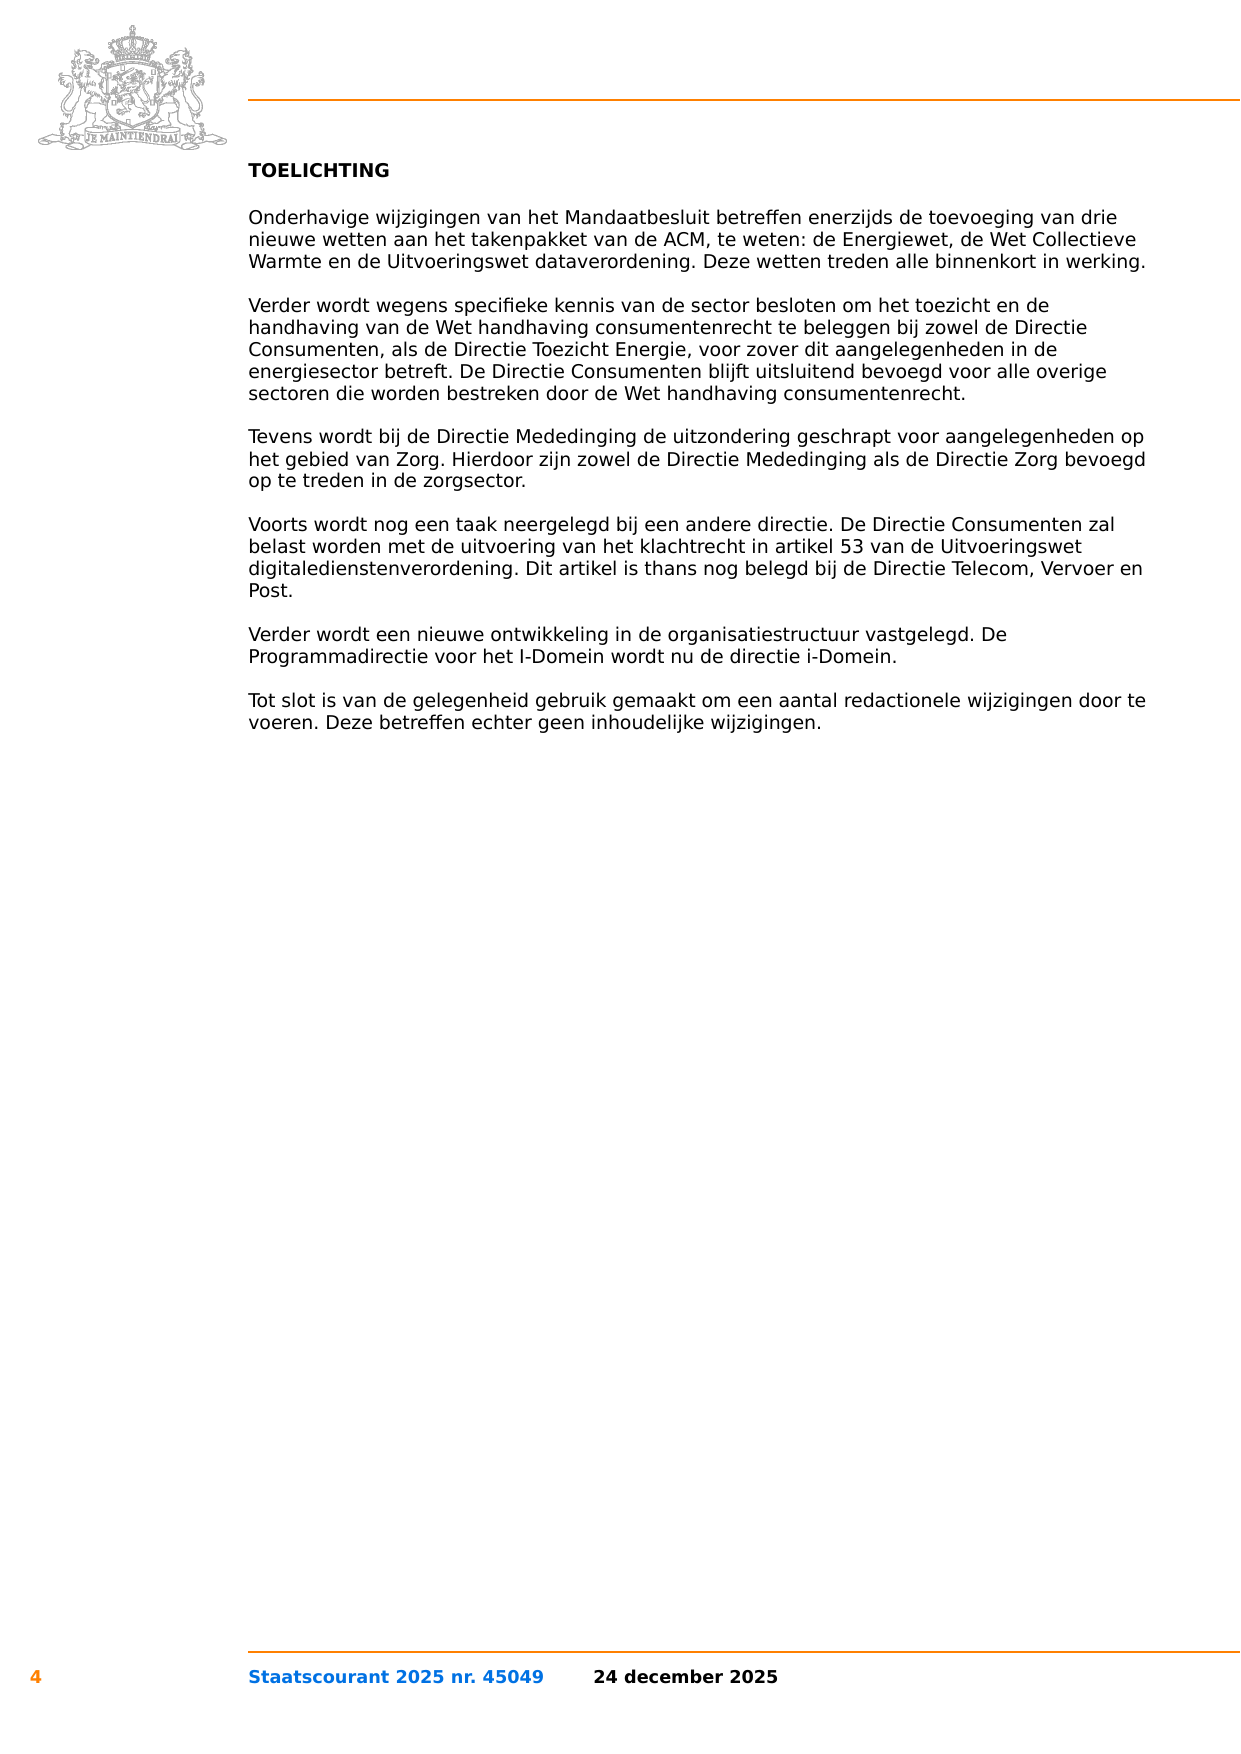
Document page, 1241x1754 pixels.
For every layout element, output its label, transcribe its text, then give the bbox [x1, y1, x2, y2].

text Tevens wordt bij de Directie Mededinging de uitzondering geschrapt voor aangelegenheden op het gebied van Zorg. Hierdoor zijn zowel de Directie Mededinging als de Directie Zorg bevoegd op te treden in de zorgsector. [248, 426, 1163, 492]
text Onderhavige wijzigingen van het Mandaatbesluit betreffen enerzijds de toevoeging van drie nieuwe wetten aan het takenpakket van de ACM, te weten: de Energiewet, de Wet Collectieve Warmte en de Uitvoeringswet dataverordening. Deze wetten treden alle binnenkort in werking. [248, 207, 1163, 273]
text Voorts wordt nog een taak neergelegd bij een andere directie. De Directie Consumenten zal belast worden met de uitvoering van het klachtrecht in artikel 53 van de Uitvoeringswet digitaledienstenverordening. Dit artikel is thans nog belegd bij de Directie Telecom, Vervoer en Post. [248, 514, 1163, 602]
text Verder wordt een nieuwe ontwikkeling in de organisatiestructuur vastgelegd. De Programmadirectie voor het I-Domein wordt nu de directie i-Domein. [248, 624, 1163, 668]
picture [38, 25, 227, 150]
text Verder wordt wegens specifieke kennis van de sector besloten om het toezicht en de handhaving van de Wet handhaving consumentenrecht te beleggen bij zowel de Directie Consumenten, als de Directie Toezicht Energie, voor zover dit aangelegenheden in de energiesector betreft. De Directie Consumenten blijft uitsluitend bevoegd voor alle overige sectoren die worden bestreken door de Wet handhaving consumentenrecht. [248, 295, 1163, 404]
text Tot slot is van de gelegenheid gebruik gemaakt om een aantal redactionele wijzigingen door te voeren. Deze betreffen echter geen inhoudelijke wijzigingen. [248, 690, 1163, 734]
subtitle TOELICHTING [248, 160, 1163, 182]
